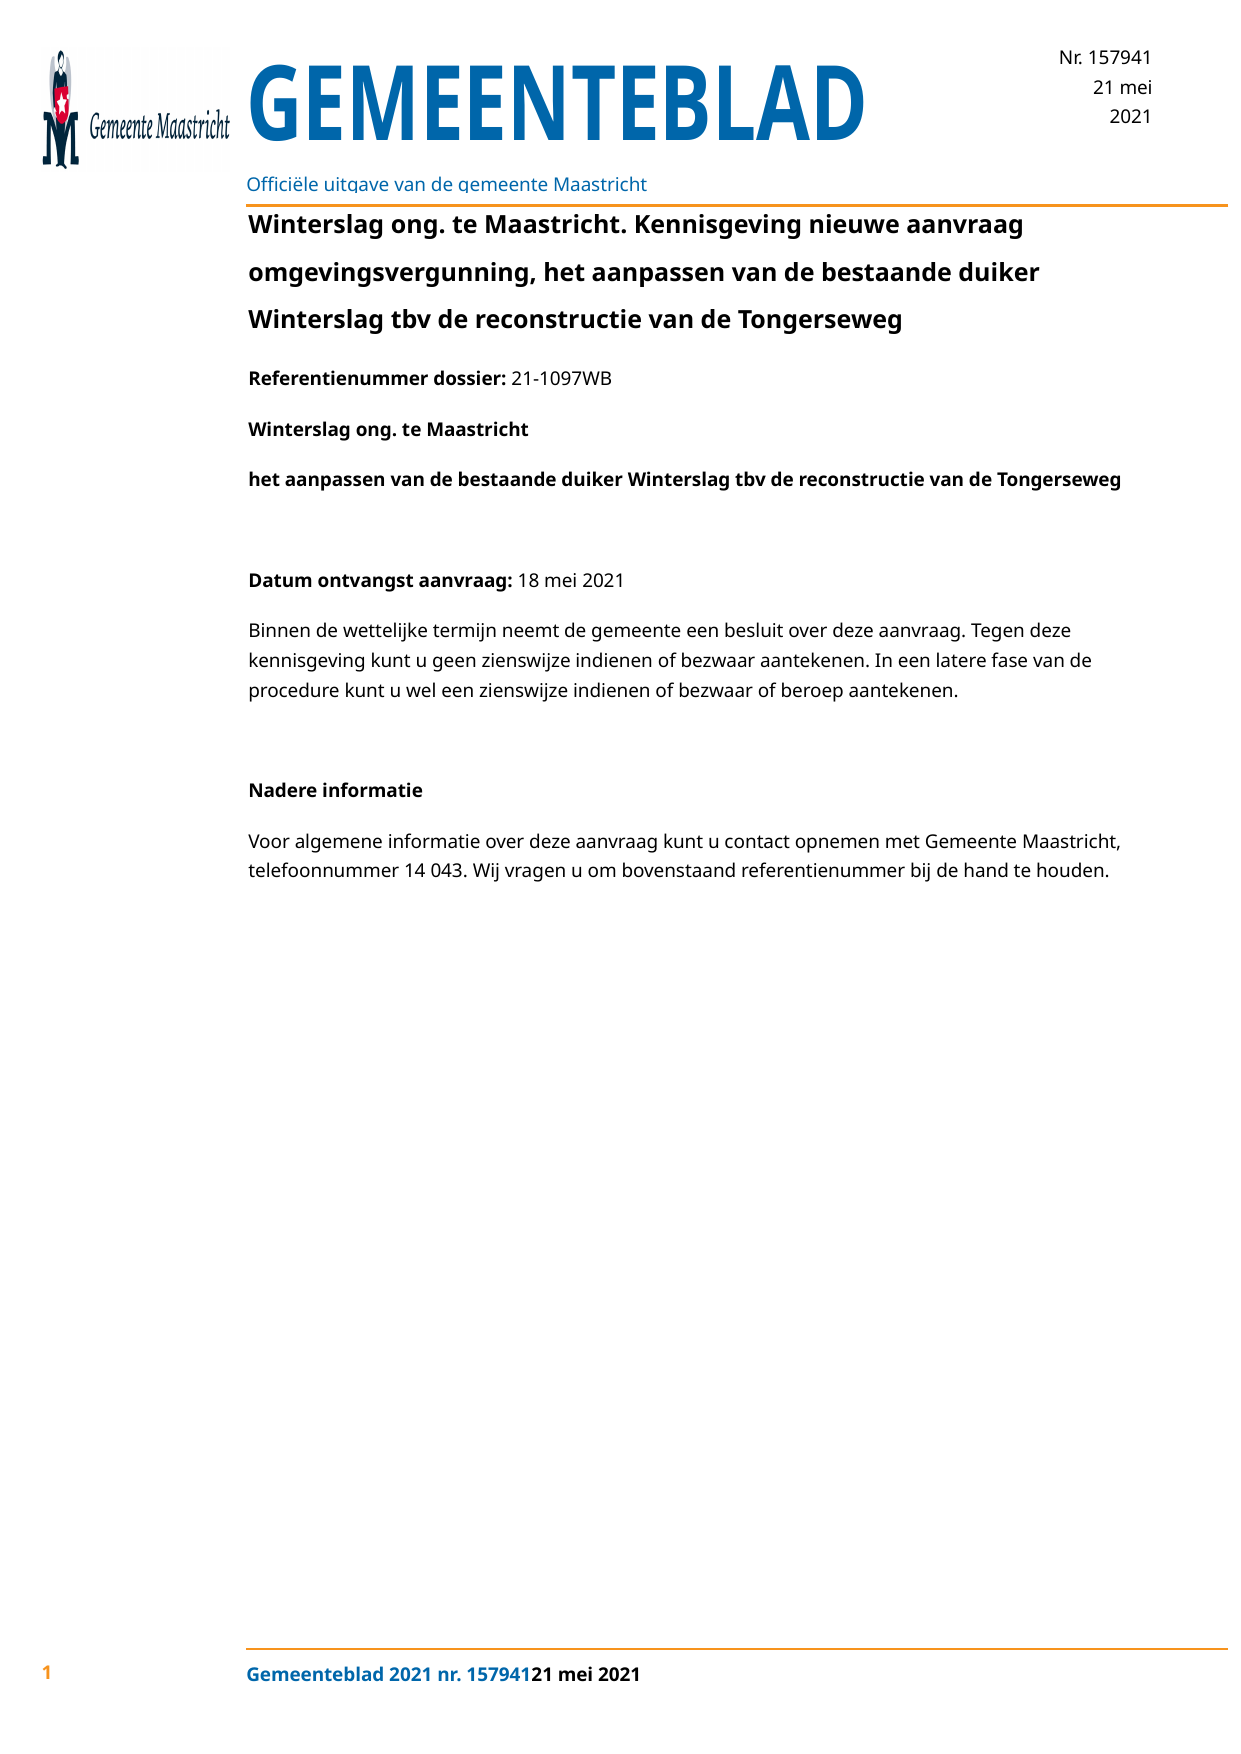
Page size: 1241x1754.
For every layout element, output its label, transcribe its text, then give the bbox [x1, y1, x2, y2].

text Referentienummer dossier: 21-1097WB [248, 366, 1152, 391]
text Nadere informatie [248, 778, 1152, 803]
text Voor algemene informatie over deze aanvraag kunt u contact opnemen met Gemeente Maastricht, telefoonnummer 14 043. Wij vragen u om bovenstaand referentienummer bij de hand te houden. [248, 828, 1152, 883]
picture [41, 47, 231, 172]
text Datum ontvangst aanvraag: 18 mei 2021 [248, 567, 1152, 593]
text het aanpassen van de bestaande duiker Winterslag tbv de reconstructie van de Tongerseweg [248, 466, 1152, 492]
text Winterslag ong. te Maastricht [248, 416, 1152, 442]
text Winterslag ong. te Maastricht. Kennisgeving nieuwe aanvraag omgevingsvergunning, het aanpassen van de bestaande duiker Winterslag tbv de reconstructie van de Tongerseweg [248, 207, 1152, 336]
text Binnen de wettelijke termijn neemt de gemeente een besluit over deze aanvraag. Tegen deze kennisgeving kunt u geen zienswijze indienen of bezwaar aantekenen. In een latere fase van de procedure kunt u wel een zienswijze indienen of bezwaar of beroep aantekenen. [248, 618, 1152, 702]
